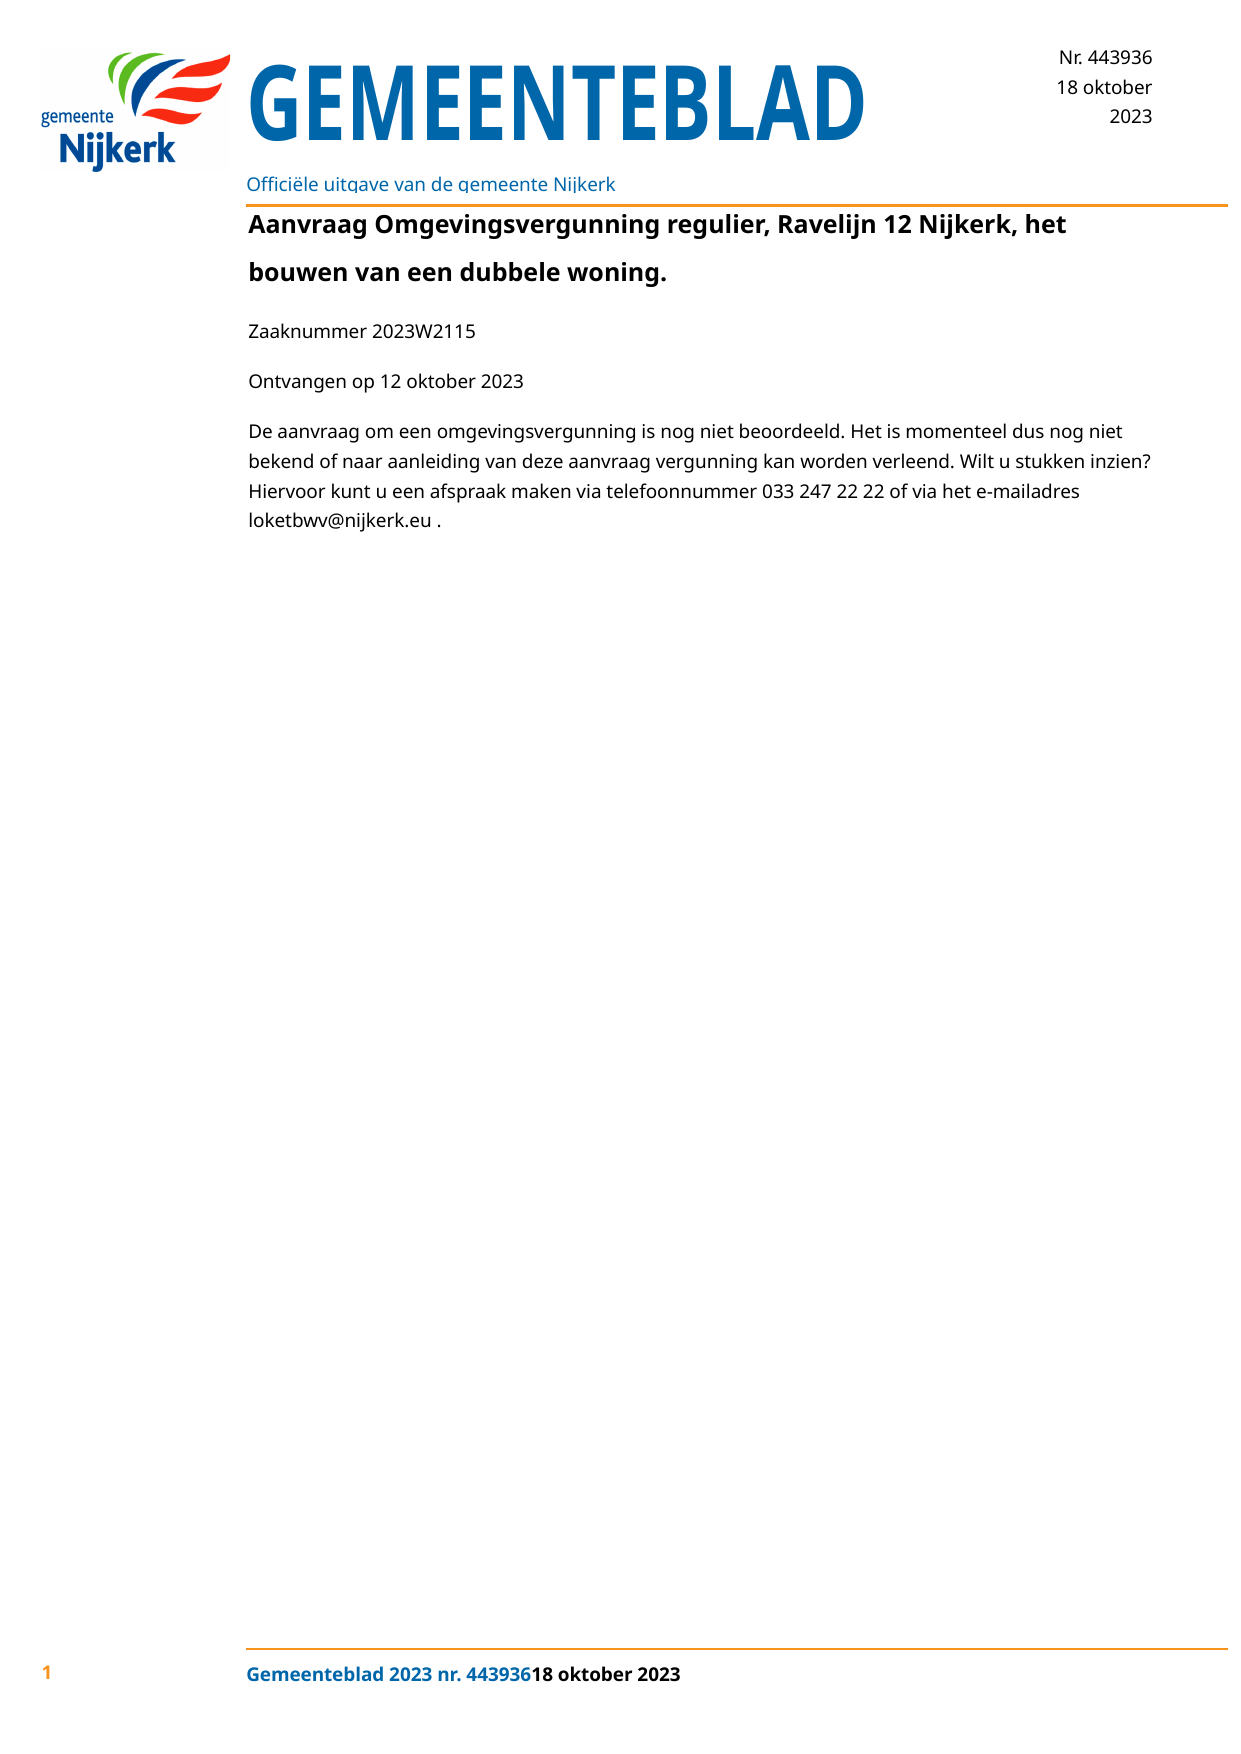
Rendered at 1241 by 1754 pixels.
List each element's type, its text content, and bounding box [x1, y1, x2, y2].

text Aanvraag Omgevingsvergunning regulier, Ravelijn 12 Nijkerk, het bouwen van een dubbele woning. [248, 207, 1152, 288]
text Zaaknummer 2023W2115 [248, 318, 1152, 344]
text Ontvangen op 12 oktober 2023 [248, 368, 1152, 394]
text De aanvraag om een omgevingsvergunning is nog niet beoordeeld. Het is momenteel dus nog niet bekend of naar aanleiding van deze aanvraag vergunning kan worden verleend. Wilt u stukken inzien? Hiervoor kunt u een afspraak maken via telefoonnummer 033 247 22 22 of via het e-mailadres loketbwv@nijkerk.eu . [248, 419, 1152, 533]
picture [41, 47, 231, 172]
